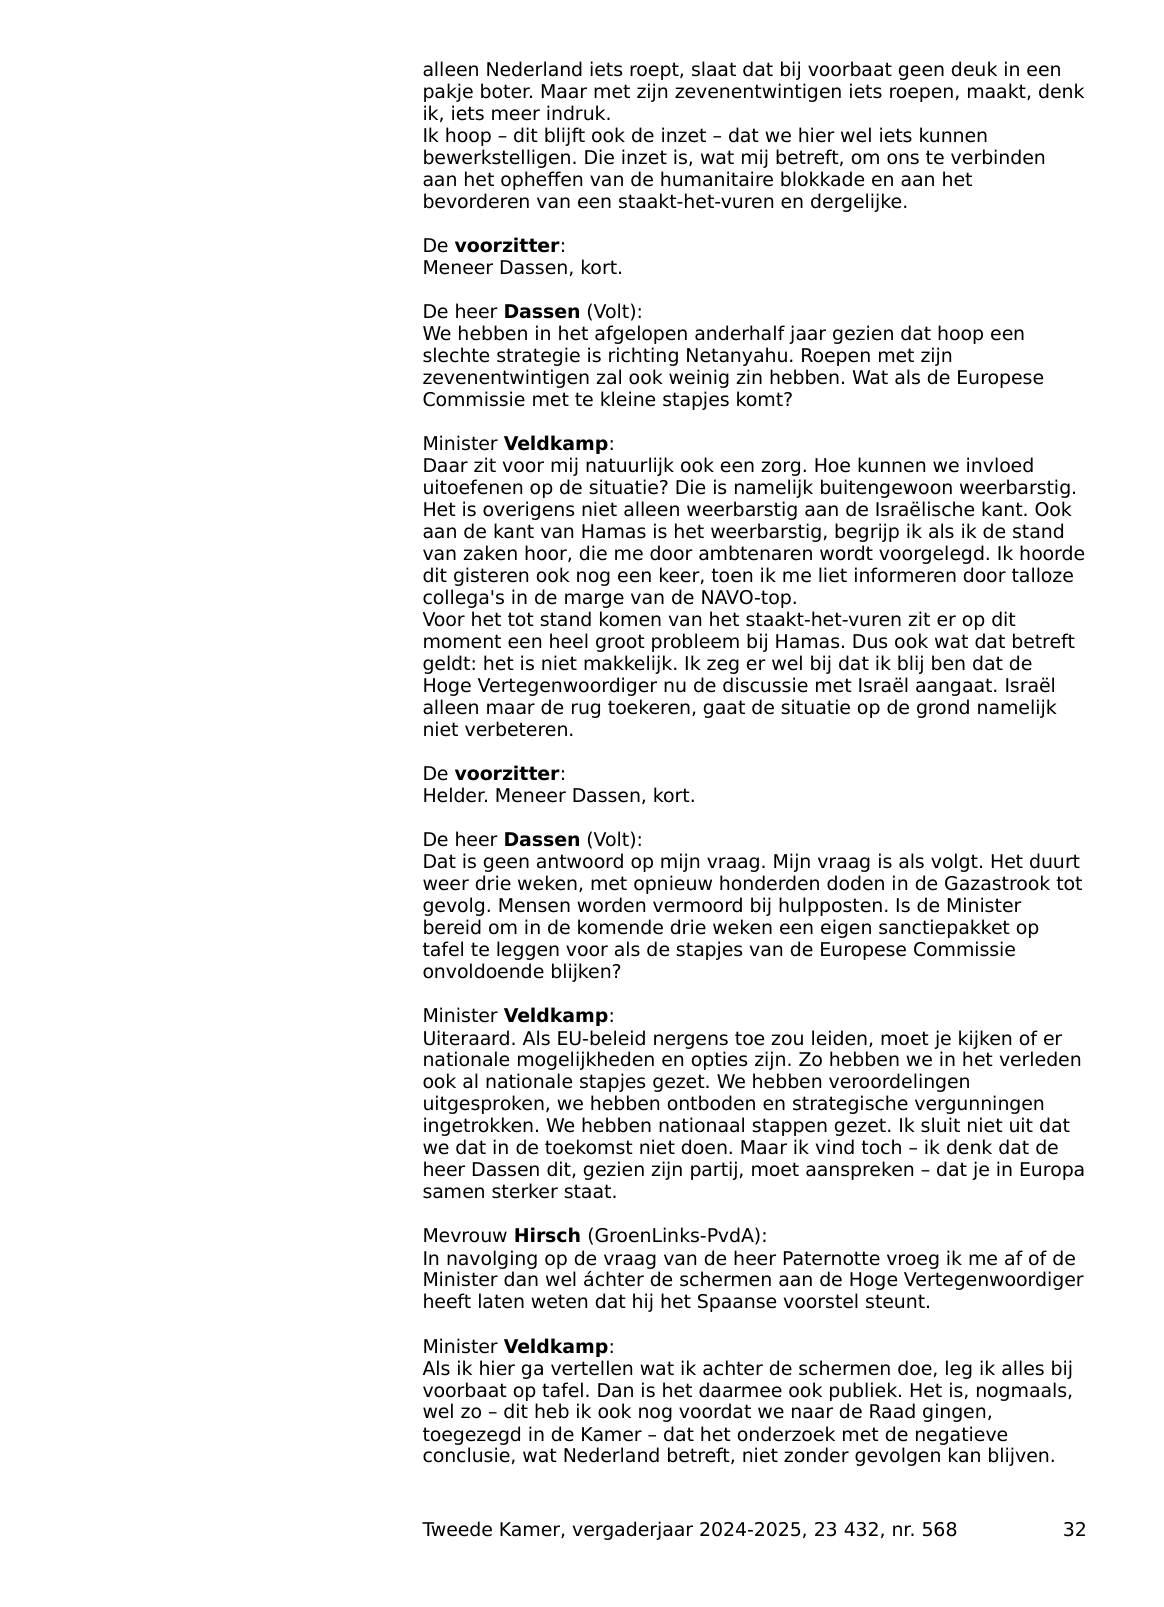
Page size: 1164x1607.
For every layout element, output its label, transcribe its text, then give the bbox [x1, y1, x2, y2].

text De heer Dassen (Volt): [422, 829, 1087, 851]
text We hebben in het afgelopen anderhalf jaar gezien dat hoop een slechte strategie is richting Netanyahu. Roepen met zijn zevenentwintigen zal ook weinig zin hebben. Wat als de Europese Commissie met te kleine stapjes komt? [422, 323, 1087, 411]
text Meneer Dassen, kort. [422, 257, 1087, 279]
text Dat is geen antwoord op mijn vraag. Mijn vraag is als volgt. Het duurt weer drie weken, met opnieuw honderden doden in de Gazastrook tot gevolg. Mensen worden vermoord bij hulpposten. Is de Minister bereid om in de komende drie weken een eigen sanctiepakket op tafel te leggen voor als de stapjes van de Europese Commissie onvoldoende blijken? [422, 851, 1087, 983]
text Mevrouw Hirsch (GroenLinks-PvdA): [422, 1225, 1087, 1247]
text Minister Veldkamp: [422, 1336, 1087, 1357]
text De voorzitter: [422, 763, 1087, 785]
text Voor het tot stand komen van het staakt-het-vuren zit er op dit moment een heel groot probleem bij Hamas. Dus ook wat dat betreft geldt: het is niet makkelijk. Ik zeg er wel bij dat ik blij ben dat de Hoge Vertegenwoordiger nu de discussie met Israël aangaat. Israël alleen maar de rug toekeren, gaat de situatie op de grond namelijk niet verbeteren. [422, 609, 1087, 741]
text Ik hoop – dit blijft ook de inzet – dat we hier wel iets kunnen bewerkstelligen. Die inzet is, wat mij betreft, om ons te verbinden aan het opheffen van de humanitaire blokkade en aan het bevorderen van een staakt-het-vuren en dergelijke. [422, 125, 1087, 213]
text De heer Dassen (Volt): [422, 301, 1087, 323]
text Als ik hier ga vertellen wat ik achter de schermen doe, leg ik alles bij voorbaat op tafel. Dan is het daarmee ook publiek. Het is, nogmaals, wel zo – dit heb ik ook nog voordat we naar de Raad gingen, toegezegd in de Kamer – dat het onderzoek met de negatieve conclusie, wat Nederland betreft, niet zonder gevolgen kan blijven. [422, 1357, 1087, 1467]
text alleen Nederland iets roept, slaat dat bij voorbaat geen deuk in een pakje boter. Maar met zijn zevenentwintigen iets roepen, maakt, denk ik, iets meer indruk. [422, 59, 1087, 125]
text Daar zit voor mij natuurlijk ook een zorg. Hoe kunnen we invloed uitoefenen op de situatie? Die is namelijk buitengewoon weerbarstig. Het is overigens niet alleen weerbarstig aan de Israëlische kant. Ook aan de kant van Hamas is het weerbarstig, begrijp ik als ik de stand van zaken hoor, die me door ambtenaren wordt voorgelegd. Ik hoorde dit gisteren ook nog een keer, toen ik me liet informeren door talloze collega's in de marge van de NAVO-top. [422, 455, 1087, 609]
text In navolging op de vraag van de heer Paternotte vroeg ik me af of de Minister dan wel áchter de schermen aan de Hoge Vertegenwoordiger heeft laten weten dat hij het Spaanse voorstel steunt. [422, 1247, 1087, 1313]
text Minister Veldkamp: [422, 433, 1087, 455]
text De voorzitter: [422, 235, 1087, 257]
text Uiteraard. Als EU-beleid nergens toe zou leiden, moet je kijken of er nationale mogelijkheden en opties zijn. Zo hebben we in het verleden ook al nationale stapjes gezet. We hebben veroordelingen uitgesproken, we hebben ontboden en strategische vergunningen ingetrokken. We hebben nationaal stappen gezet. Ik sluit niet uit dat we dat in de toekomst niet doen. Maar ik vind toch – ik denk dat de heer Dassen dit, gezien zijn partij, moet aanspreken – dat je in Europa samen sterker staat. [422, 1027, 1087, 1203]
text Helder. Meneer Dassen, kort. [422, 785, 1087, 807]
text Minister Veldkamp: [422, 1005, 1087, 1027]
